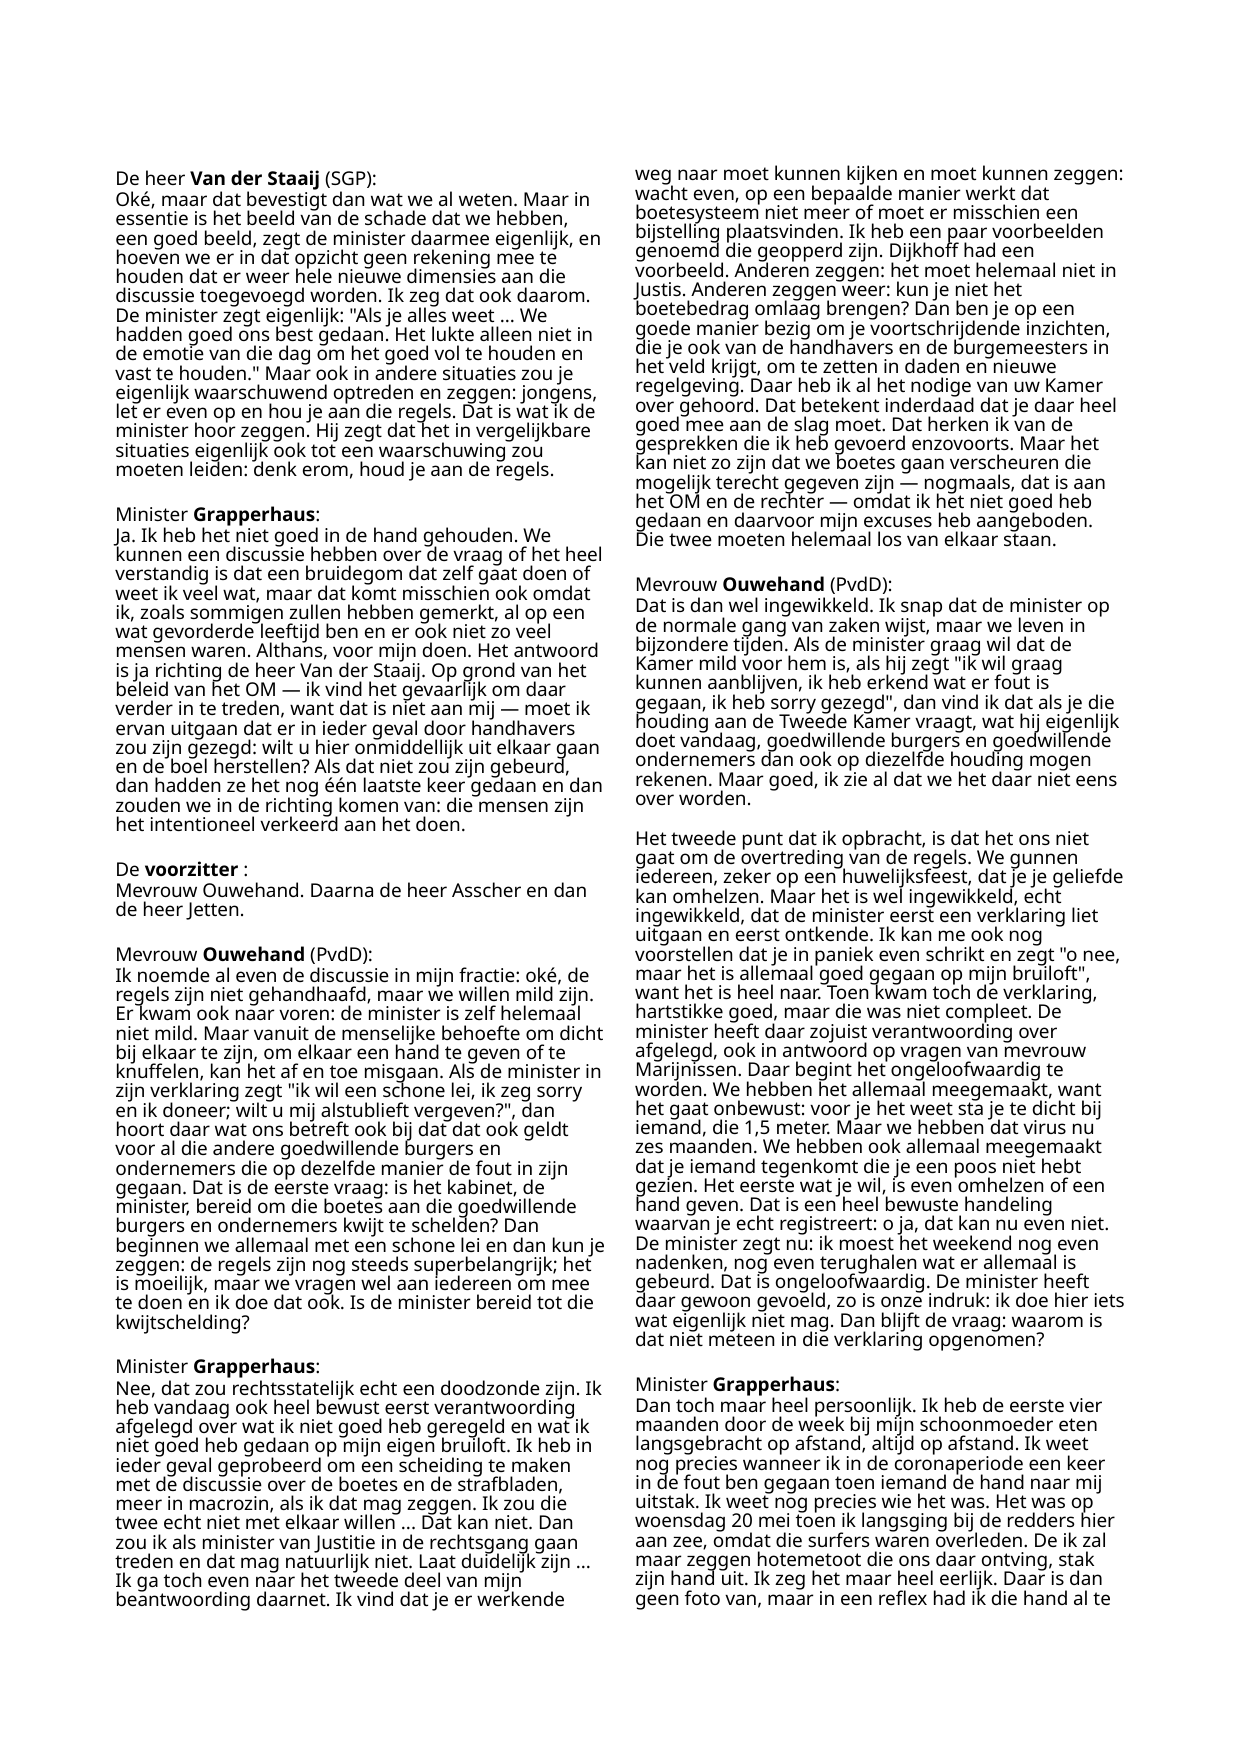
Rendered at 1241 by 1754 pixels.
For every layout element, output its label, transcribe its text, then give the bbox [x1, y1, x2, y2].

text Dat is dan wel ingewikkeld. Ik snap dat de minister op de normale gang van zaken wijst, maar we leven in bijzondere tijden. Als de minister graag wil dat de Kamer mild voor hem is, als hij zegt "ik wil graag kunnen aanblijven, ik heb erkend wat er fout is gegaan, ik heb sorry gezegd", dan vind ik dat als je die houding aan de Tweede Kamer vraagt, wat hij eigenlijk doet vandaag, goedwillende burgers en goedwillende ondernemers dan ook op diezelfde houding mogen rekenen. Maar goed, ik zie al dat we het daar niet eens over worden. [635, 597, 1125, 809]
text Nee, dat zou rechtsstatelijk echt een doodzonde zijn. Ik heb vandaag ook heel bewust eerst verantwoording afgelegd over wat ik niet goed heb geregeld en wat ik niet goed heb gedaan op mijn eigen bruiloft. Ik heb in ieder geval geprobeerd om een scheiding te maken met de discussie over de boetes en de strafbladen, meer in macrozin, als ik dat mag zeggen. Ik zou die twee echt niet met elkaar willen ... Dat kan niet. Dan zou ik als minister van Justitie in de rechtsgang gaan treden en dat mag natuurlijk niet. Laat duidelijk zijn ... Ik ga toch even naar het tweede deel van mijn beantwoording daarnet. Ik vind dat je er werkende [115, 1379, 605, 1611]
text Oké, maar dat bevestigt dan wat we al weten. Maar in essentie is het beeld van de schade dat we hebben, een goed beeld, zegt de minister daarmee eigenlijk, en hoeven we er in dat opzicht geen rekening mee te houden dat er weer hele nieuwe dimensies aan die discussie toegevoegd worden. Ik zeg dat ook daarom. De minister zegt eigenlijk: "Als je alles weet ... We hadden goed ons best gedaan. Het lukte alleen niet in de emotie van die dag om het goed vol te houden en vast te houden." Maar ook in andere situaties zou je eigenlijk waarschuwend optreden en zeggen: jongens, let er even op en hou je aan die regels. Dat is wat ik de minister hoor zeggen. Hij zegt dat het in vergelijkbare situaties eigenlijk ook tot een waarschuwing zou moeten leiden: denk erom, houd je aan de regels. [115, 191, 605, 480]
text Minister Grapperhaus: [115, 1354, 605, 1379]
text Minister Grapperhaus: [635, 1371, 1125, 1397]
text Ik noemde al even de discussie in mijn fractie: oké, de regels zijn niet gehandhaafd, maar we willen mild zijn. Er kwam ook naar voren: de minister is zelf helemaal niet mild. Maar vanuit de menselijke behoefte om dicht bij elkaar te zijn, om elkaar een hand te geven of te knuffelen, kan het af en toe misgaan. Als de minister in zijn verklaring zegt "ik wil een schone lei, ik zeg sorry en ik doneer; wilt u mij alstublieft vergeven?", dan hoort daar wat ons betreft ook bij dat dat ook geldt voor al die andere goedwillende burgers en ondernemers die op dezelfde manier de fout in zijn gegaan. Dat is de eerste vraag: is het kabinet, de minister, bereid om die boetes aan die goedwillende burgers en ondernemers kwijt te schelden? Dan beginnen we allemaal met een schone lei en dan kun je zeggen: de regels zijn nog steeds superbelangrijk; het is moeilijk, maar we vragen wel aan iedereen om mee te doen en ik doe dat ook. Is de minister bereid tot die kwijtschelding? [115, 967, 605, 1333]
text Ja. Ik heb het niet goed in de hand gehouden. We kunnen een discussie hebben over de vraag of het heel verstandig is dat een bruidegom dat zelf gaat doen of weet ik veel wat, maar dat komt misschien ook omdat ik, zoals sommigen zullen hebben gemerkt, al op een wat gevorderde leeftijd ben en er ook niet zo veel mensen waren. Althans, voor mijn doen. Het antwoord is ja richting de heer Van der Staaij. Op grond van het beleid van het OM — ik vind het gevaarlijk om daar verder in te treden, want dat is niet aan mij — moet ik ervan uitgaan dat er in ieder geval door handhavers zou zijn gezegd: wilt u hier onmiddellijk uit elkaar gaan en de boel herstellen? Als dat niet zou zijn gebeurd, dan hadden ze het nog één laatste keer gedaan en dan zouden we in de richting komen van: die mensen zijn het intentioneel verkeerd aan het doen. [115, 527, 605, 835]
text De heer Van der Staaij (SGP): [115, 165, 605, 191]
text Mevrouw Ouwehand. Daarna de heer Asscher en dan de heer Jetten. [115, 882, 605, 920]
text De voorzitter : [115, 856, 605, 882]
text Minister Grapperhaus: [115, 501, 605, 527]
text Dan toch maar heel persoonlijk. Ik heb de eerste vier maanden door de week bij mijn schoonmoeder eten langsgebracht op afstand, altijd op afstand. Ik weet nog precies wanneer ik in de coronaperiode een keer in de fout ben gegaan toen iemand de hand naar mij uitstak. Ik weet nog precies wie het was. Het was op woensdag 20 mei toen ik langsging bij de redders hier aan zee, omdat die surfers waren overleden. De ik zal maar zeggen hotemetoot die ons daar ontving, stak zijn hand uit. Ik zeg het maar heel eerlijk. Daar is dan geen foto van, maar in een reflex had ik die hand al te [635, 1397, 1125, 1609]
text weg naar moet kunnen kijken en moet kunnen zeggen: wacht even, op een bepaalde manier werkt dat boetesysteem niet meer of moet er misschien een bijstelling plaatsvinden. Ik heb een paar voorbeelden genoemd die geopperd zijn. Dijkhoff had een voorbeeld. Anderen zeggen: het moet helemaal niet in Justis. Anderen zeggen weer: kun je niet het boetebedrag omlaag brengen? Dan ben je op een goede manier bezig om je voortschrijdende inzichten, die je ook van de handhavers en de burgemeesters in het veld krijgt, om te zetten in daden en nieuwe regelgeving. Daar heb ik al het nodige van uw Kamer over gehoord. Dat betekent inderdaad dat je daar heel goed mee aan de slag moet. Dat herken ik van de gesprekken die ik heb gevoerd enzovoorts. Maar het kan niet zo zijn dat we boetes gaan verscheuren die mogelijk terecht gegeven zijn — nogmaals, dat is aan het OM en de rechter — omdat ik het niet goed heb gedaan en daarvoor mijn excuses heb aangeboden. Die twee moeten helemaal los van elkaar staan. [635, 165, 1125, 551]
text Het tweede punt dat ik opbracht, is dat het ons niet gaat om de overtreding van de regels. We gunnen iedereen, zeker op een huwelijksfeest, dat je je geliefde kan omhelzen. Maar het is wel ingewikkeld, echt ingewikkeld, dat de minister eerst een verklaring liet uitgaan en eerst ontkende. Ik kan me ook nog voorstellen dat je in paniek even schrikt en zegt "o nee, maar het is allemaal goed gegaan op mijn bruiloft", want het is heel naar. Toen kwam toch de verklaring, hartstikke goed, maar die was niet compleet. De minister heeft daar zojuist verantwoording over afgelegd, ook in antwoord op vragen van mevrouw Marijnissen. Daar begint het ongeloofwaardig te worden. We hebben het allemaal meegemaakt, want het gaat onbewust: voor je het weet sta je te dicht bij iemand, die 1,5 meter. Maar we hebben dat virus nu zes maanden. We hebben ook allemaal meegemaakt dat je iemand tegenkomt die je een poos niet hebt gezien. Het eerste wat je wil, is even omhelzen of een hand geven. Dat is een heel bewuste handeling waarvan je echt registreert: o ja, dat kan nu even niet. De minister zegt nu: ik moest het weekend nog even nadenken, nog even terughalen wat er allemaal is gebeurd. Dat is ongeloofwaardig. De minister heeft daar gewoon gevoeld, zo is onze indruk: ik doe hier iets wat eigenlijk niet mag. Dan blijft de vraag: waarom is dat niet meteen in die verklaring opgenomen? [635, 830, 1125, 1350]
text Mevrouw Ouwehand (PvdD): [115, 941, 605, 967]
text Mevrouw Ouwehand (PvdD): [635, 572, 1125, 597]
